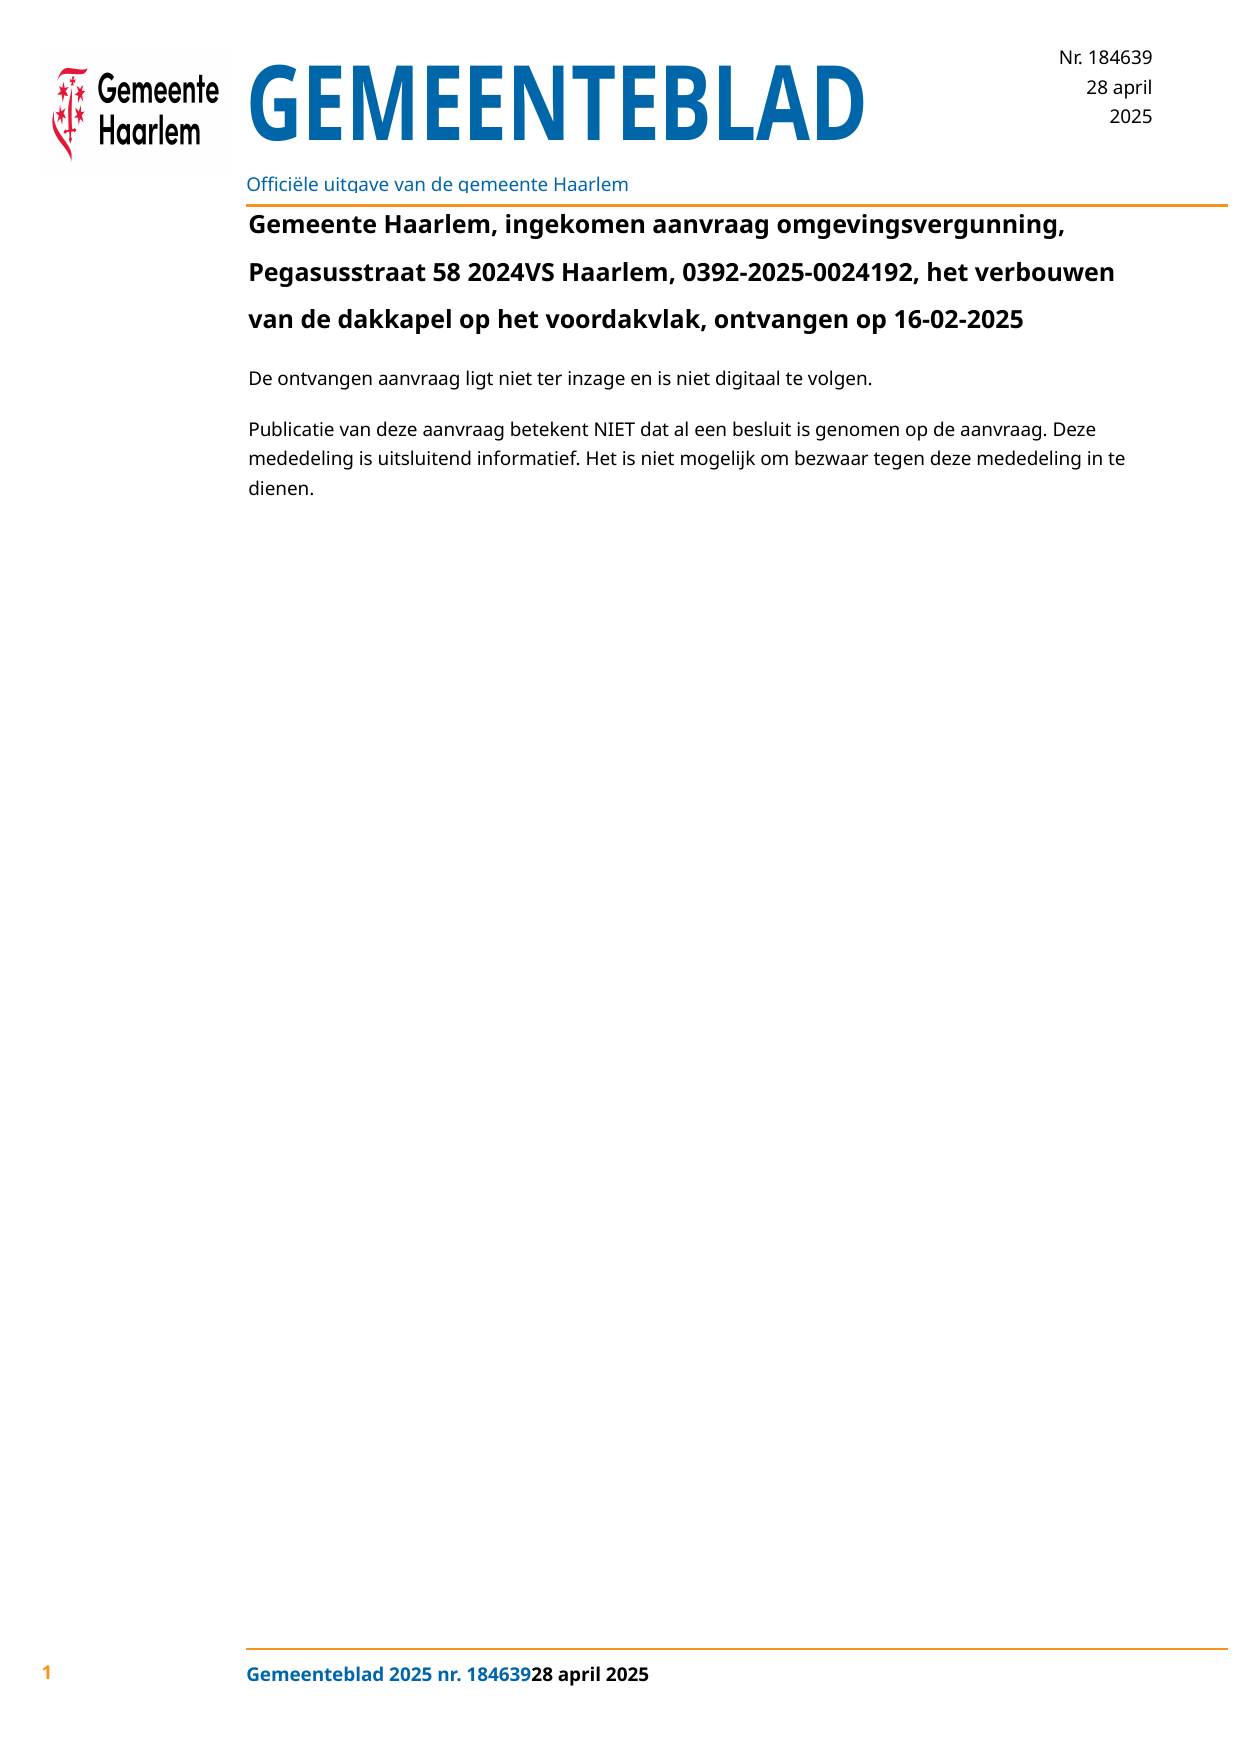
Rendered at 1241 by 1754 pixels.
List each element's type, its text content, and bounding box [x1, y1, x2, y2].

text Gemeente Haarlem, ingekomen aanvraag omgevingsvergunning, Pegasusstraat 58 2024VS Haarlem, 0392-2025-0024192, het verbouwen van de dakkapel op het voordakvlak, ontvangen op 16-02-2025 [248, 207, 1152, 336]
picture [41, 47, 231, 172]
text Publicatie van deze aanvraag betekent NIET dat al een besluit is genomen op de aanvraag. Deze mededeling is uitsluitend informatief. Het is niet mogelijk om bezwaar tegen deze mededeling in te dienen. [248, 416, 1152, 501]
text De ontvangen aanvraag ligt niet ter inzage en is niet digitaal te volgen. [248, 366, 1152, 391]
